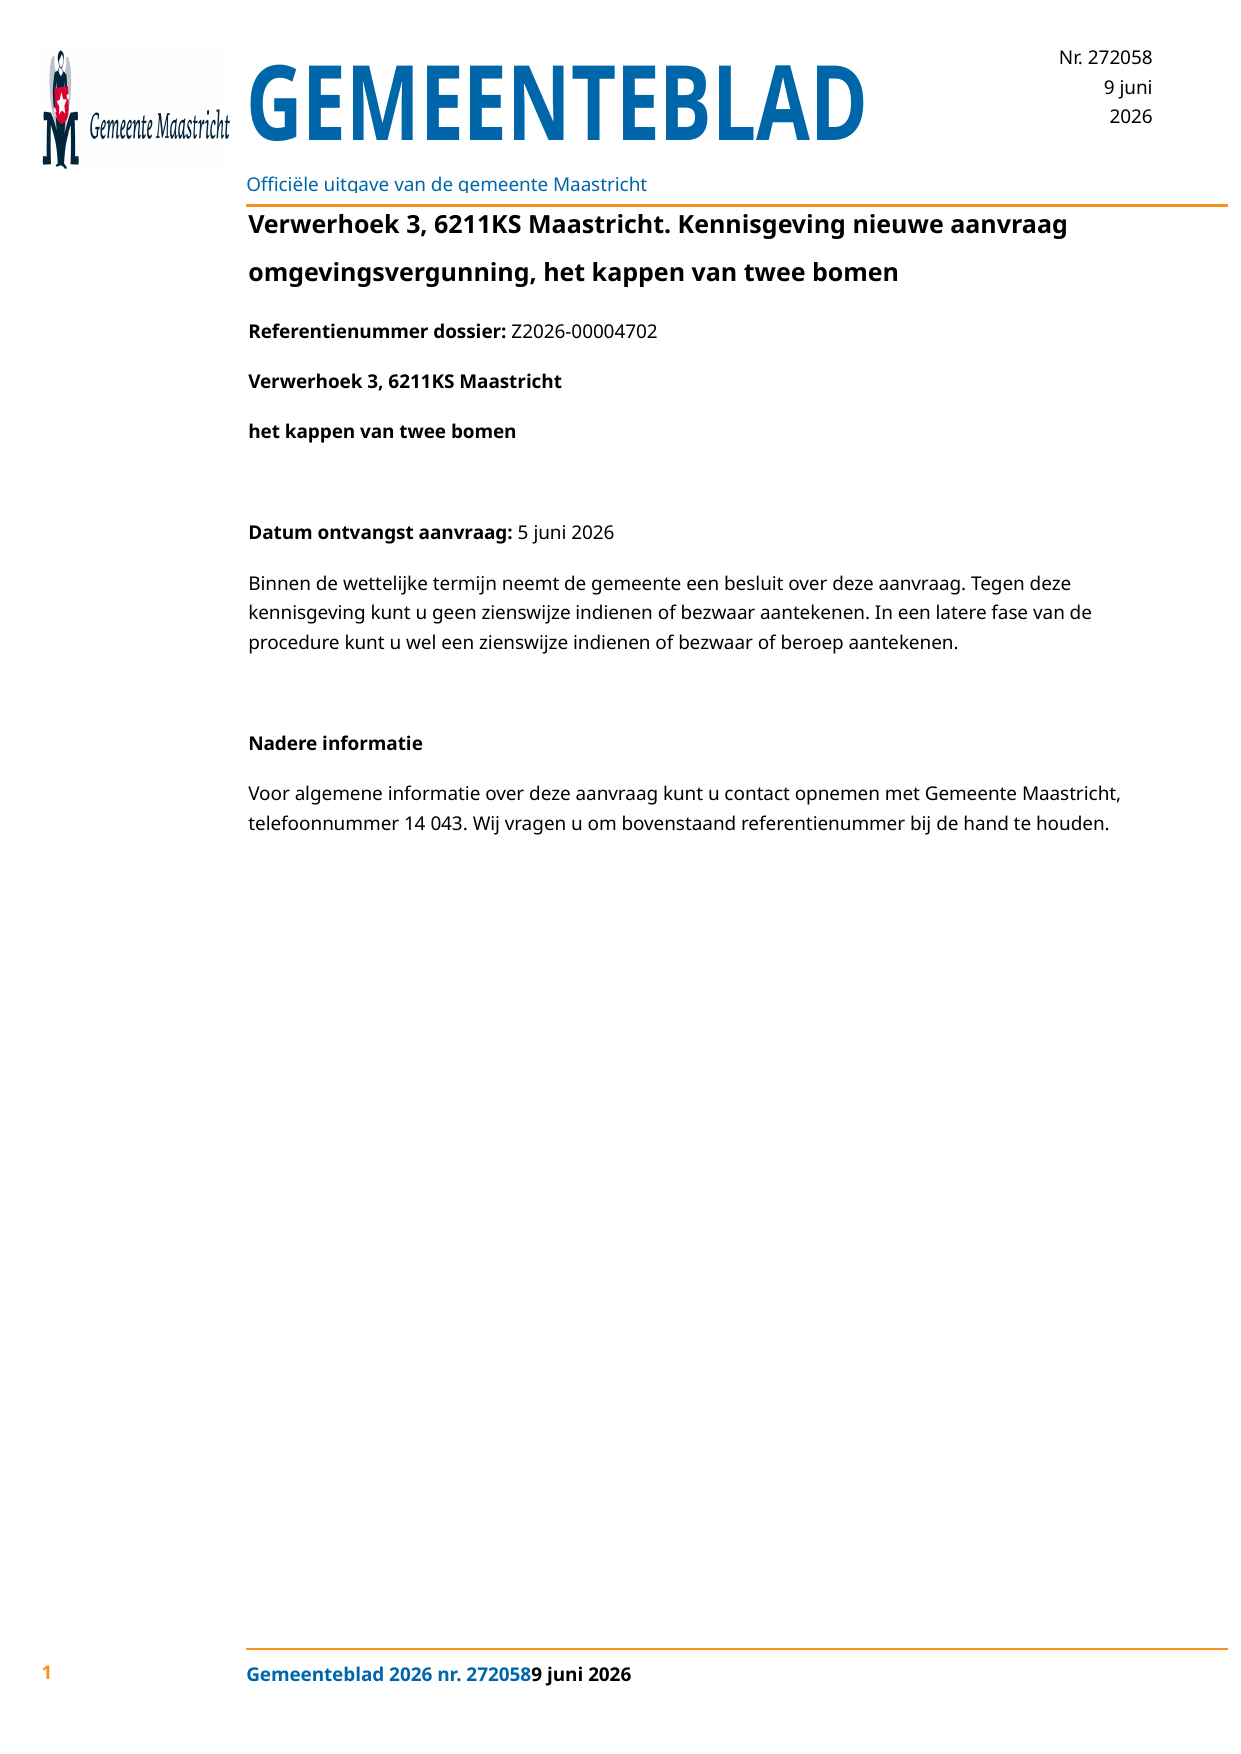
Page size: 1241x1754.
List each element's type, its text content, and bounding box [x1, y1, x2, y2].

text Binnen de wettelijke termijn neemt de gemeente een besluit over deze aanvraag. Tegen deze kennisgeving kunt u geen zienswijze indienen of bezwaar aantekenen. In een latere fase van de procedure kunt u wel een zienswijze indienen of bezwaar of beroep aantekenen. [248, 570, 1152, 655]
text Referentienummer dossier: Z2026-00004702 [248, 318, 1152, 344]
text Voor algemene informatie over deze aanvraag kunt u contact opnemen met Gemeente Maastricht, telefoonnummer 14 043. Wij vragen u om bovenstaand referentienummer bij de hand te houden. [248, 780, 1152, 836]
text Datum ontvangst aanvraag: 5 juni 2026 [248, 519, 1152, 545]
text Verwerhoek 3, 6211KS Maastricht. Kennisgeving nieuwe aanvraag omgevingsvergunning, het kappen van twee bomen [248, 207, 1152, 288]
text Nadere informatie [248, 730, 1152, 756]
text Verwerhoek 3, 6211KS Maastricht [248, 368, 1152, 394]
picture [41, 47, 231, 172]
text het kappen van twee bomen [248, 419, 1152, 444]
